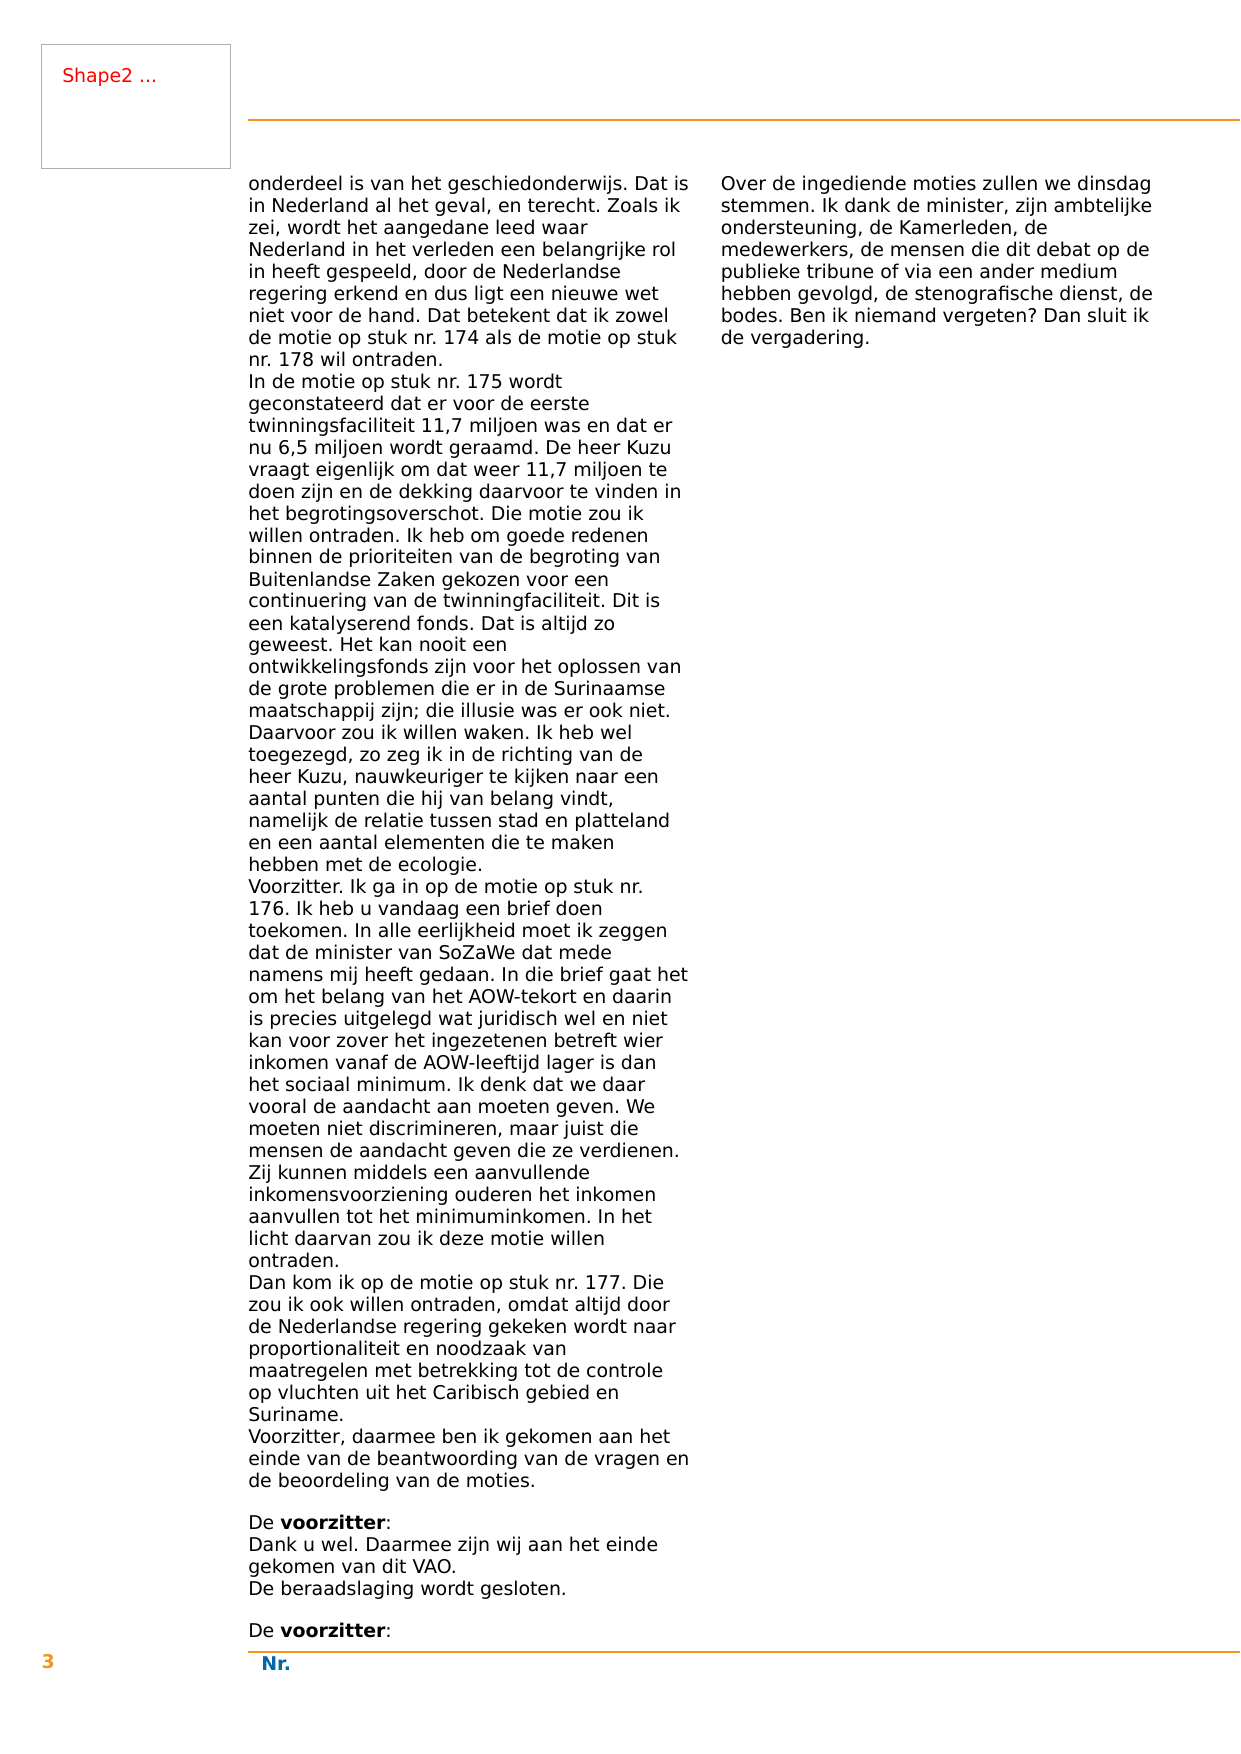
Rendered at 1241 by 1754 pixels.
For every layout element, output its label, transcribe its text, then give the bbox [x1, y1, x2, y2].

text Voorzitter. Ik ga in op de motie op stuk nr. 176. Ik heb u vandaag een brief doen toekomen. In alle eerlijkheid moet ik zeggen dat de minister van SoZaWe dat mede namens mij heeft gedaan. In die brief gaat het om het belang van het AOW-tekort en daarin is precies uitgelegd wat juridisch wel en niet kan voor zover het ingezetenen betreft wier inkomen vanaf de AOW-leeftijd lager is dan het sociaal minimum. Ik denk dat we daar vooral de aandacht aan moeten geven. We moeten niet discrimineren, maar juist die mensen de aandacht geven die ze verdienen. Zij kunnen middels een aanvullende inkomensvoorziening ouderen het inkomen aanvullen tot het minimuminkomen. In het licht daarvan zou ik deze motie willen ontraden. [248, 876, 691, 1272]
text De voorzitter: [248, 1512, 691, 1533]
text onderdeel is van het geschiedonderwijs. Dat is in Nederland al het geval, en terecht. Zoals ik zei, wordt het aangedane leed waar Nederland in het verleden een belangrijke rol in heeft gespeeld, door de Nederlandse regering erkend en dus ligt een nieuwe wet niet voor de hand. Dat betekent dat ik zowel de motie op stuk nr. 174 als de motie op stuk nr. 178 wil ontraden. [248, 173, 691, 371]
text De beraadslaging wordt gesloten. [248, 1577, 691, 1599]
text Dan kom ik op de motie op stuk nr. 177. Die zou ik ook willen ontraden, omdat altijd door de Nederlandse regering gekeken wordt naar proportionaliteit en noodzaak van maatregelen met betrekking tot de controle op vluchten uit het Caribisch gebied en Suriname. [248, 1272, 691, 1426]
text In de motie op stuk nr. 175 wordt geconstateerd dat er voor de eerste twinningsfaciliteit 11,7 miljoen was en dat er nu 6,5 miljoen wordt geraamd. De heer Kuzu vraagt eigenlijk om dat weer 11,7 miljoen te doen zijn en de dekking daarvoor te vinden in het begrotingsoverschot. Die motie zou ik willen ontraden. Ik heb om goede redenen binnen de prioriteiten van de begroting van Buitenlandse Zaken gekozen voor een continuering van de twinningfaciliteit. Dit is een katalyserend fonds. Dat is altijd zo geweest. Het kan nooit een ontwikkelingsfonds zijn voor het oplossen van de grote problemen die er in de Surinaamse maatschappij zijn; die illusie was er ook niet. Daarvoor zou ik willen waken. Ik heb wel toegezegd, zo zeg ik in de richting van de heer Kuzu, nauwkeuriger te kijken naar een aantal punten die hij van belang vindt, namelijk de relatie tussen stad en platteland en een aantal elementen die te maken hebben met de ecologie. [248, 371, 691, 876]
text Dank u wel. Daarmee zijn wij aan het einde gekomen van dit VAO. [248, 1533, 691, 1577]
text Over de ingediende moties zullen we dinsdag stemmen. Ik dank de minister, zijn ambtelijke ondersteuning, de Kamerleden, de medewerkers, de mensen die dit debat op de publieke tribune of via een ander medium hebben gevolgd, de stenografische dienst, de bodes. Ben ik niemand vergeten? Dan sluit ik de vergadering. [721, 173, 1163, 349]
text Voorzitter, daarmee ben ik gekomen aan het einde van de beantwoording van de vragen en de beoordeling van de moties. [248, 1426, 691, 1492]
text De voorzitter: [248, 1619, 691, 1641]
